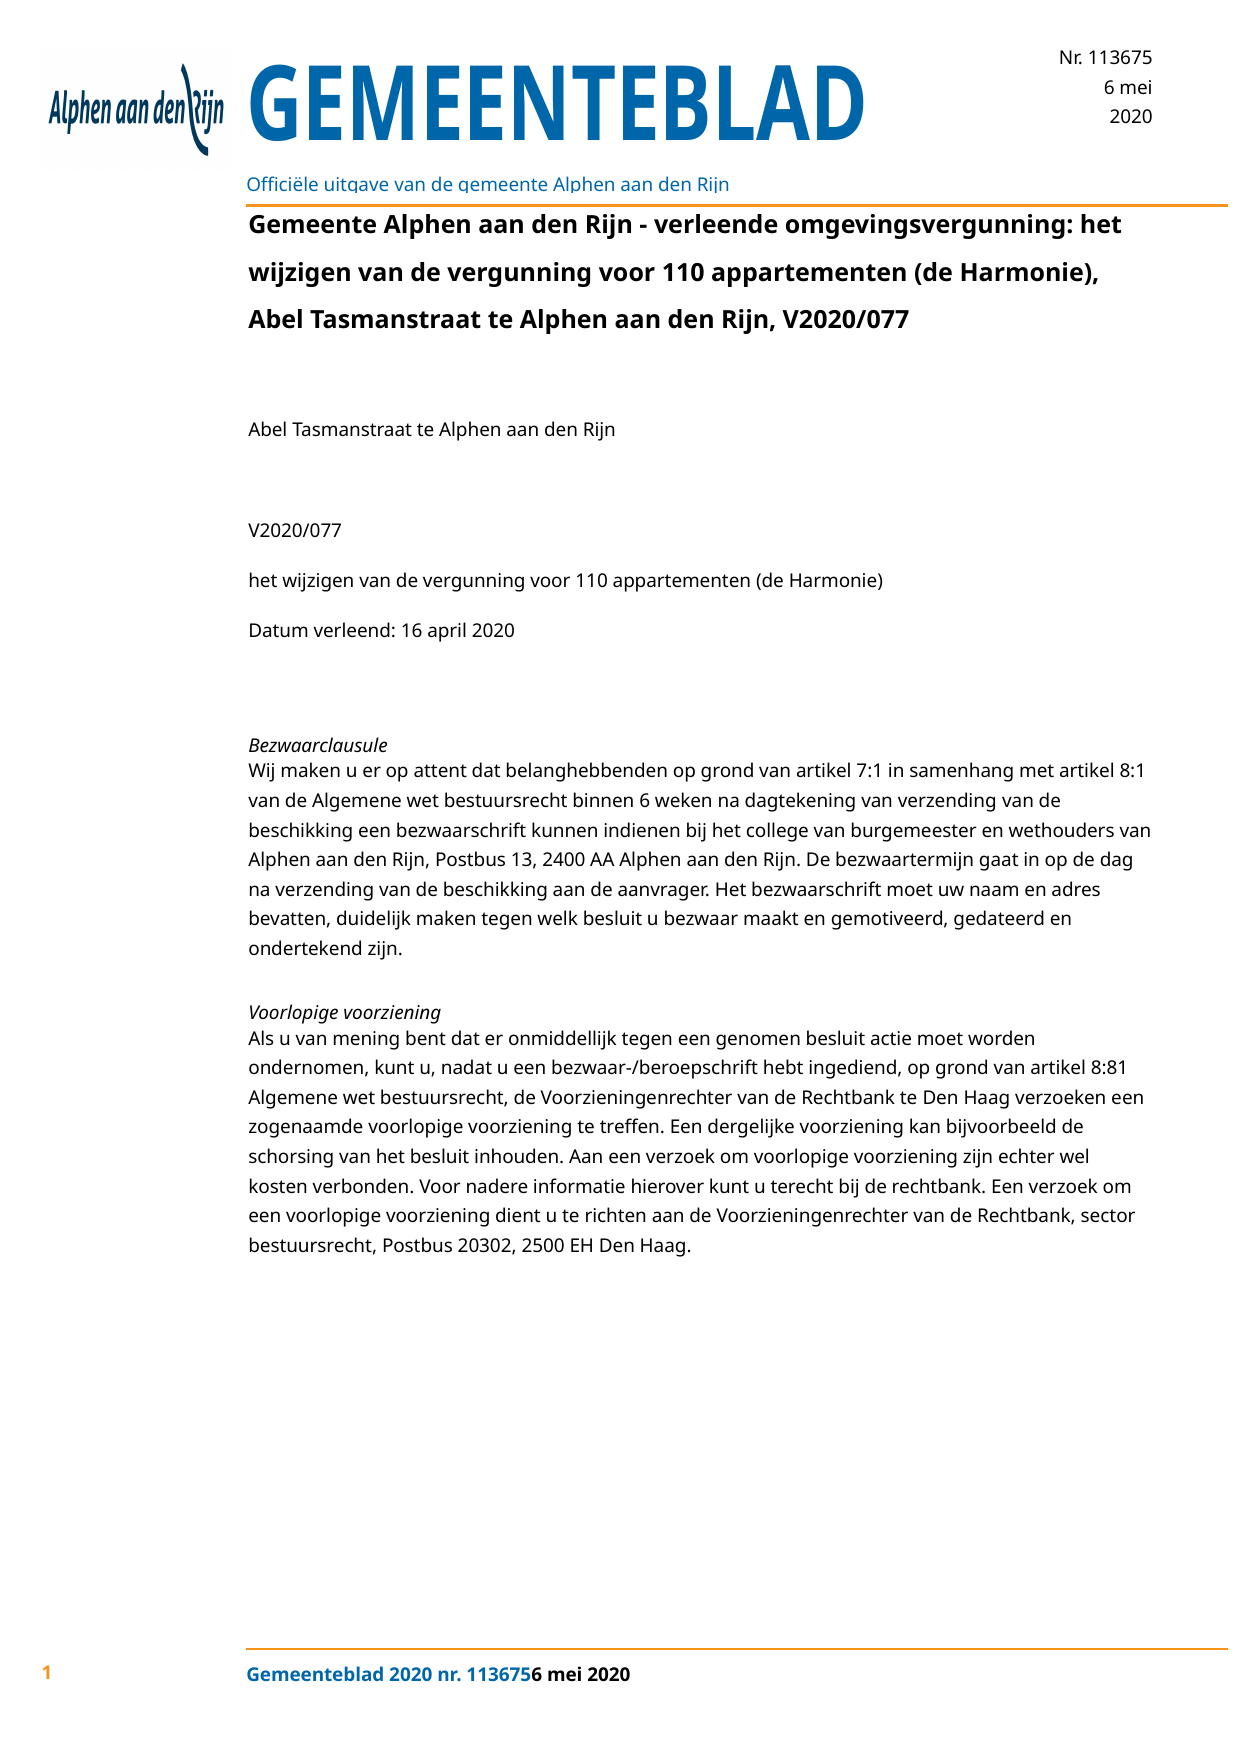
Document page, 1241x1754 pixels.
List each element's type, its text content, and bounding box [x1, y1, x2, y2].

text Wij maken u er op attent dat belanghebbenden op grond van artikel 7:1 in samenhang met artikel 8:1 van de Algemene wet bestuursrecht binnen 6 weken na dagtekening van verzending van de beschikking een bezwaarschrift kunnen indienen bij het college van burgemeester en wethouders van Alphen aan den Rijn, Postbus 13, 2400 AA Alphen aan den Rijn. De bezwaartermijn gaat in op de dag na verzending van de beschikking aan de aanvrager. Het bezwaarschrift moet uw naam en adres bevatten, duidelijk maken tegen welk besluit u bezwaar maakt en gemotiveerd, gedateerd en ondertekend zijn. [248, 758, 1152, 961]
text Abel Tasmanstraat te Alphen aan den Rijn [248, 416, 1152, 442]
text Datum verleend: 16 april 2020 [248, 618, 1152, 643]
text het wijzigen van de vergunning voor 110 appartementen (de Harmonie) [248, 567, 1152, 593]
text Gemeente Alphen aan den Rijn - verleende omgevingsvergunning: het wijzigen van de vergunning voor 110 appartementen (de Harmonie), Abel Tasmanstraat te Alphen aan den Rijn, V2020/077 [248, 207, 1152, 336]
text Bezwaarclausule [248, 732, 1152, 758]
text Voorlopige voorziening [248, 999, 1152, 1025]
picture [41, 47, 231, 172]
text Als u van mening bent dat er onmiddellijk tegen een genomen besluit actie moet worden ondernomen, kunt u, nadat u een bezwaar-/beroepschrift hebt ingediend, op grond van artikel 8:81 Algemene wet bestuursrecht, de Voorzieningenrechter van de Rechtbank te Den Haag verzoeken een zogenaamde voorlopige voorziening te treffen. Een dergelijke voorziening kan bijvoorbeeld de schorsing van het besluit inhouden. Aan een verzoek om voorlopige voorziening zijn echter wel kosten verbonden. Voor nadere informatie hierover kunt u terecht bij de rechtbank. Een verzoek om een voorlopige voorziening dient u te richten aan de Voorzieningenrechter van de Rechtbank, sector bestuursrecht, Postbus 20302, 2500 EH Den Haag. [248, 1025, 1152, 1258]
text V2020/077 [248, 517, 1152, 542]
